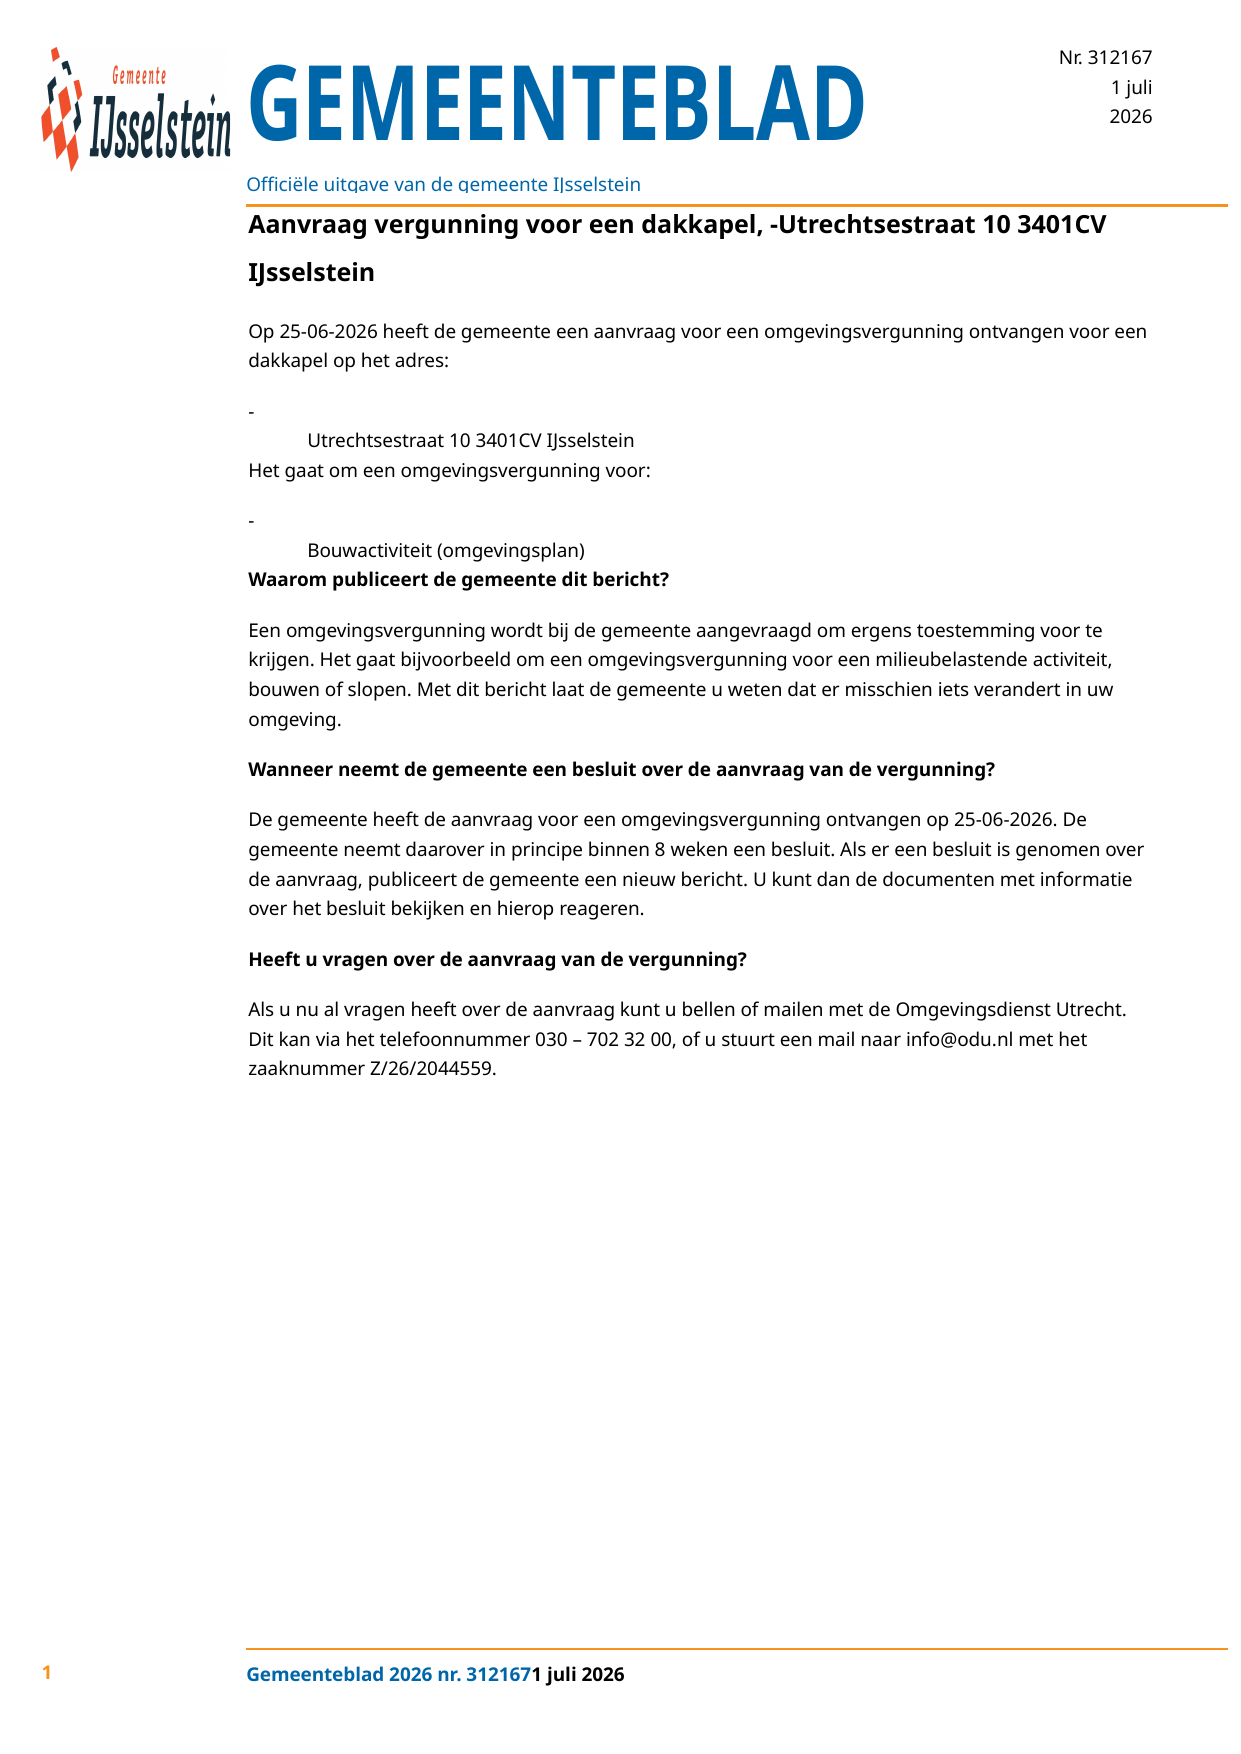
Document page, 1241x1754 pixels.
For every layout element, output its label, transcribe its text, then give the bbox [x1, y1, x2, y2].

text Aanvraag vergunning voor een dakkapel, -Utrechtsestraat 10 3401CV IJsselstein [248, 207, 1152, 288]
text Wanneer neemt de gemeente een besluit over de aanvraag van de vergunning? [248, 756, 1152, 782]
list Utrechtsestraat 10 3401CV IJsselstein [248, 427, 1152, 453]
text Heeft u vragen over de aanvraag van de vergunning? [248, 946, 1152, 972]
text Als u nu al vragen heeft over de aanvraag kunt u bellen of mailen met de Omgevingsdienst Utrecht. Dit kan via het telefoonnummer 030 – 702 32 00, of u stuurt een mail naar info@odu.nl met het zaaknummer Z/26/2044559. [248, 996, 1152, 1081]
text Een omgevingsvergunning wordt bij de gemeente aangevraagd om ergens toestemming voor te krijgen. Het gaat bijvoorbeeld om een omgevingsvergunning voor een milieubelastende activiteit, bouwen of slopen. Met dit bericht laat de gemeente u weten dat er misschien iets verandert in uw omgeving. [248, 617, 1152, 732]
text De gemeente heeft de aanvraag voor een omgevingsvergunning ontvangen op 25-06-2026. De gemeente neemt daarover in principe binnen 8 weken een besluit. Als er een besluit is genomen over de aanvraag, publiceert de gemeente een nieuw bericht. U kunt dan de documenten met informatie over het besluit bekijken en hierop reageren. [248, 807, 1152, 921]
list Bouwactiviteit (omgevingsplan) [248, 537, 1152, 563]
text Op 25-06-2026 heeft de gemeente een aanvraag voor een omgevingsvergunning ontvangen voor een dakkapel op het adres: [248, 318, 1152, 373]
text Het gaat om een omgevingsvergunning voor: [248, 457, 1152, 483]
picture [41, 47, 231, 172]
text Waarom publiceert de gemeente dit bericht? [248, 567, 1152, 592]
